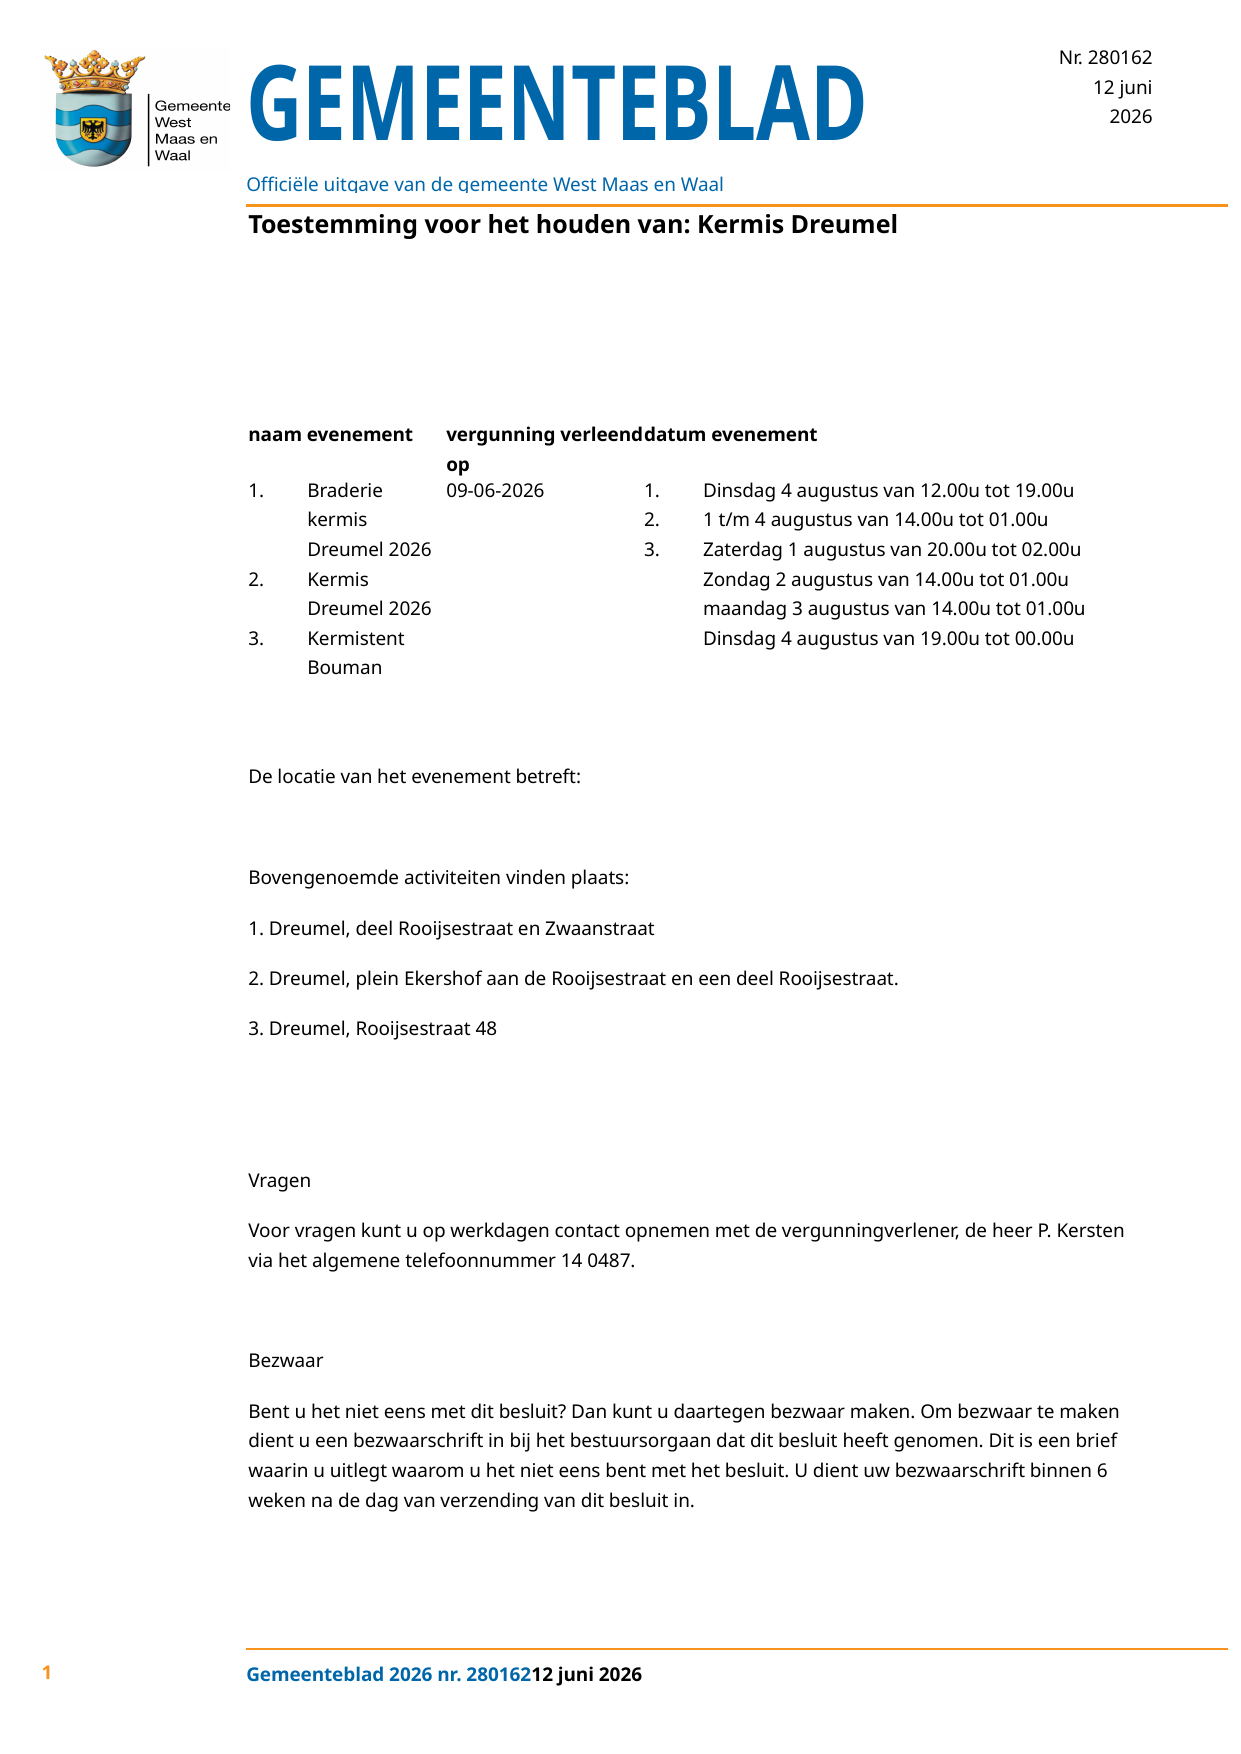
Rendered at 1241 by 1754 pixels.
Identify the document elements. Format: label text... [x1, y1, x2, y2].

text 2. Dreumel, plein Ekershof aan de Rooijsestraat en een deel Rooijsestraat. [248, 965, 1152, 991]
text Bent u het niet eens met dit besluit? Dan kunt u daartegen bezwaar maken. Om bezwaar te maken dient u een bezwaarschrift in bij het bestuursorgaan dat dit besluit heeft genomen. Dit is een brief waarin u uitlegt waarom u het niet eens bent met het besluit. U dient uw bezwaarschrift binnen 6 weken na de dag van verzending van dit besluit in. [248, 1398, 1152, 1512]
table_cell 09-06-2026 [446, 477, 644, 710]
table_header vergunning verleend op [446, 422, 644, 477]
table_cell Dinsdag 4 augustus van 12.00u tot 19.00u 1 t/m 4 augustus van 14.00u tot 01.00u Zaterdag 1 augustus van 20.00u tot 02.00u Zondag 2 augustus van 14.00u tot 01.00u maandag 3 augustus van 14.00u tot 01.00u Dinsdag 4 augustus van 19.00u tot 00.00u [644, 477, 1152, 710]
table_header datum evenement [644, 422, 1152, 477]
text Toestemming voor het houden van: Kermis Dreumel [248, 207, 1152, 241]
text Bezwaar [248, 1348, 1152, 1373]
text 1. Dreumel, deel Rooijsestraat en Zwaanstraat [248, 915, 1152, 940]
text Vragen [248, 1167, 1152, 1192]
picture [41, 47, 231, 172]
text Bovengenoemde activiteiten vinden plaats: [248, 864, 1152, 890]
table_cell Braderie kermis Dreumel 2026 Kermis Dreumel 2026 Kermistent Bouman [248, 477, 446, 710]
text 3. Dreumel, Rooijsestraat 48 [248, 1016, 1152, 1041]
table_header naam evenement [248, 422, 446, 477]
text Voor vragen kunt u op werkdagen contact opnemen met de vergunningverlener, de heer P. Kersten via het algemene telefoonnummer 14 0487. [248, 1217, 1152, 1272]
text De locatie van het evenement betreft: [248, 763, 1152, 789]
